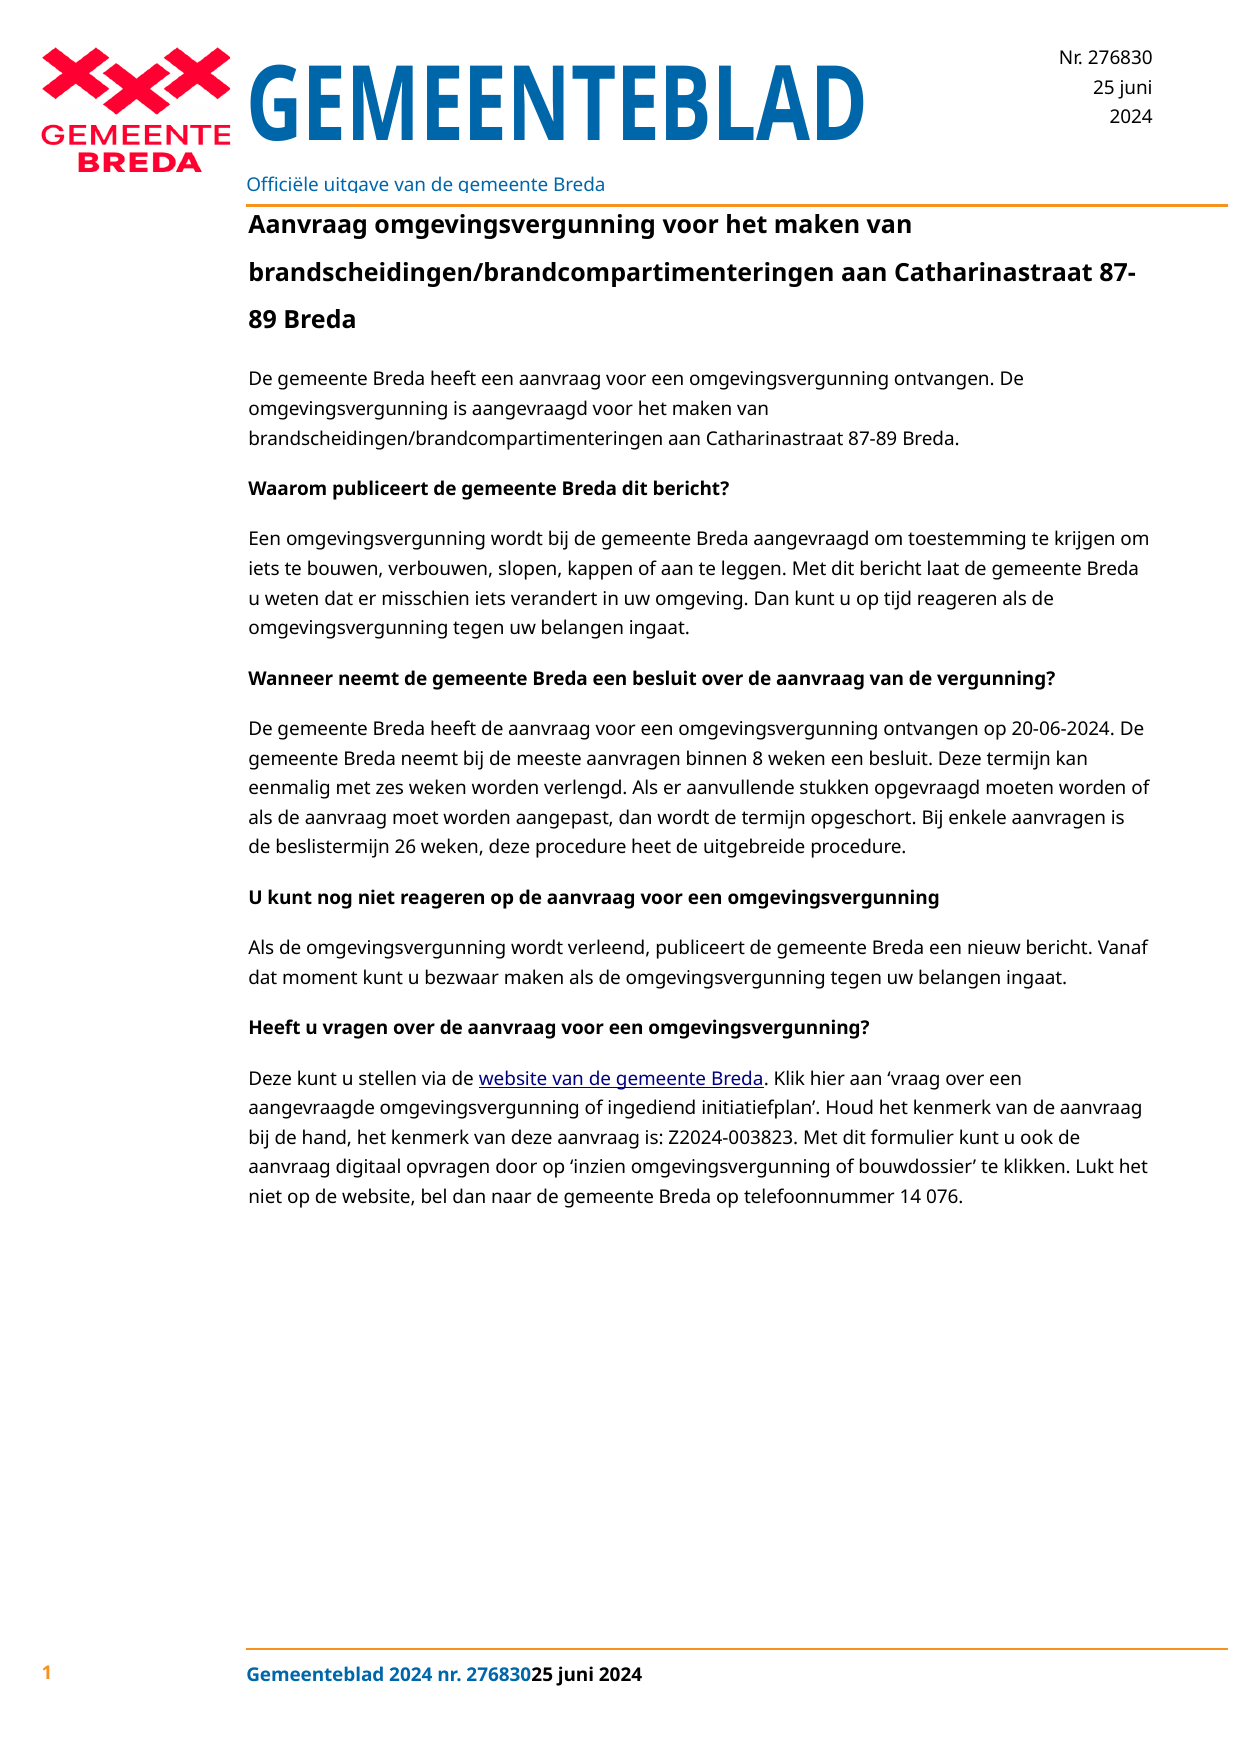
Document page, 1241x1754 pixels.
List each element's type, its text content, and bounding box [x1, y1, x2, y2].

text De gemeente Breda heeft de aanvraag voor een omgevingsvergunning ontvangen op 20-06-2024. De gemeente Breda neemt bij de meeste aanvragen binnen 8 weken een besluit. Deze termijn kan eenmalig met zes weken worden verlengd. Als er aanvullende stukken opgevraagd moeten worden of als de aanvraag moet worden aangepast, dan wordt de termijn opgeschort. Bij enkele aanvragen is de beslistermijn 26 weken, deze procedure heet de uitgebreide procedure. [248, 715, 1152, 859]
text Als de omgevingsvergunning wordt verleend, publiceert de gemeente Breda een nieuw bericht. Vanaf dat moment kunt u bezwaar maken als de omgevingsvergunning tegen uw belangen ingaat. [248, 934, 1152, 989]
text Heeft u vragen over de aanvraag voor een omgevingsvergunning? [248, 1014, 1152, 1040]
picture [41, 47, 231, 172]
text Een omgevingsvergunning wordt bij de gemeente Breda aangevraagd om toestemming te krijgen om iets te bouwen, verbouwen, slopen, kappen of aan te leggen. Met dit bericht laat de gemeente Breda u weten dat er misschien iets verandert in uw omgeving. Dan kunt u op tijd reageren als de omgevingsvergunning tegen uw belangen ingaat. [248, 526, 1152, 640]
text De gemeente Breda heeft een aanvraag voor een omgevingsvergunning ontvangen. De omgevingsvergunning is aangevraagd voor het maken van brandscheidingen/brandcompartimenteringen aan Catharinastraat 87-89 Breda. [248, 366, 1152, 450]
text Wanneer neemt de gemeente Breda een besluit over de aanvraag van de vergunning? [248, 665, 1152, 690]
text Aanvraag omgevingsvergunning voor het maken van brandscheidingen/brandcompartimenteringen aan Catharinastraat 87-89 Breda [248, 207, 1152, 336]
text Deze kunt u stellen via de website van de gemeente Breda. Klik hier aan ‘vraag over een aangevraagde omgevingsvergunning of ingediend initiatiefplan’. Houd het kenmerk van de aanvraag bij de hand, het kenmerk van deze aanvraag is: Z2024-003823. Met dit formulier kunt u ook de aanvraag digitaal opvragen door op ‘inzien omgevingsvergunning of bouwdossier’ te klikken. Lukt het niet op de website, bel dan naar de gemeente Breda op telefoonnummer 14 076. [248, 1065, 1152, 1209]
text U kunt nog niet reageren op de aanvraag voor een omgevingsvergunning [248, 884, 1152, 909]
text Waarom publiceert de gemeente Breda dit bericht? [248, 475, 1152, 501]
